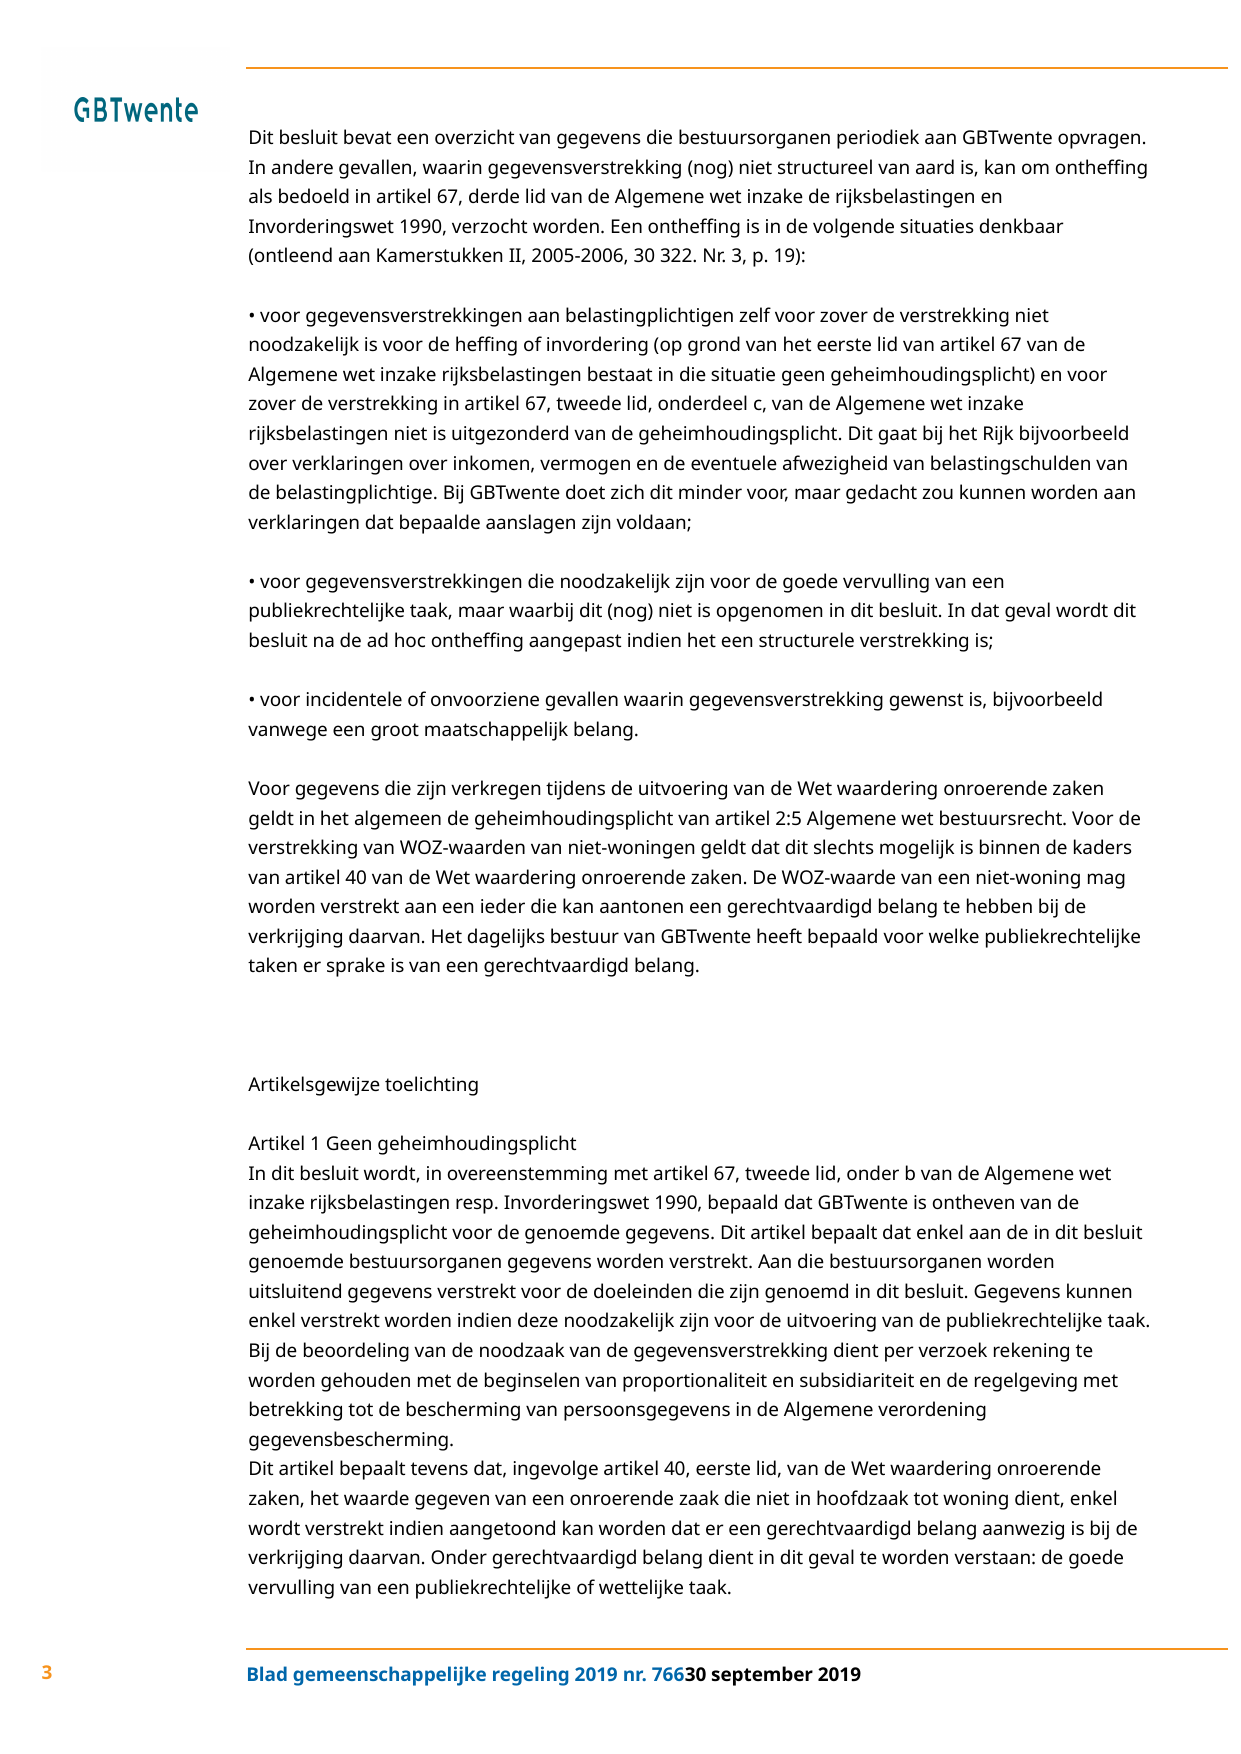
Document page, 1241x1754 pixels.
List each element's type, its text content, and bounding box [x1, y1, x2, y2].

text Artikelsgewijze toelichting [248, 1071, 1152, 1097]
text • voor incidentele of onvoorziene gevallen waarin gegevensverstrekking gewenst is, bijvoorbeeld vanwege een groot maatschappelijk belang. [248, 686, 1152, 742]
text Voor gegevens die zijn verkregen tijdens de uitvoering van de Wet waardering onroerende zaken geldt in het algemeen de geheimhoudingsplicht van artikel 2:5 Algemene wet bestuursrecht. Voor de verstrekking van WOZ-waarden van niet-woningen geldt dat dit slechts mogelijk is binnen de kaders van artikel 40 van de Wet waardering onroerende zaken. De WOZ-waarde van een niet-woning mag worden verstrekt aan een ieder die kan aantonen een gerechtvaardigd belang te hebben bij de verkrijging daarvan. Het dagelijks bestuur van GBTwente heeft bepaald voor welke publiekrechtelijke taken er sprake is van een gerechtvaardigd belang. [248, 775, 1152, 978]
text In andere gevallen, waarin gegevensverstrekking (nog) niet structureel van aard is, kan om ontheffing als bedoeld in artikel 67, derde lid van de Algemene wet inzake de rijksbelastingen en Invorderingswet 1990, verzocht worden. Een ontheffing is in de volgende situaties denkbaar (ontleend aan Kamerstukken II, 2005-2006, 30 322. Nr. 3, p. 19): [248, 154, 1152, 268]
text In dit besluit wordt, in overeenstemming met artikel 67, tweede lid, onder b van de Algemene wet inzake rijksbelastingen resp. Invorderingswet 1990, bepaald dat GBTwente is ontheven van de geheimhoudingsplicht voor de genoemde gegevens. Dit artikel bepaalt dat enkel aan de in dit besluit genoemde bestuursorganen gegevens worden verstrekt. Aan die bestuursorganen worden uitsluitend gegevens verstrekt voor de doeleinden die zijn genoemd in dit besluit. Gegevens kunnen enkel verstrekt worden indien deze noodzakelijk zijn voor de uitvoering van de publiekrechtelijke taak. Bij de beoordeling van de noodzaak van de gegevensverstrekking dient per verzoek rekening te worden gehouden met de beginselen van proportionaliteit en subsidiariteit en de regelgeving met betrekking tot de bescherming van persoonsgegevens in de Algemene verordening gegevensbescherming. [248, 1160, 1152, 1452]
text Dit artikel bepaalt tevens dat, ingevolge artikel 40, eerste lid, van de Wet waardering onroerende zaken, het waarde gegeven van een onroerende zaak die niet in hoofdzaak tot woning dient, enkel wordt verstrekt indien aangetoond kan worden dat er een gerechtvaardigd belang aanwezig is bij de verkrijging daarvan. Onder gerechtvaardigd belang dient in dit geval te worden verstaan: de goede vervulling van een publiekrechtelijke of wettelijke taak. [248, 1456, 1152, 1600]
picture [41, 47, 231, 172]
text • voor gegevensverstrekkingen aan belastingplichtigen zelf voor zover de verstrekking niet noodzakelijk is voor de heffing of invordering (op grond van het eerste lid van artikel 67 van de Algemene wet inzake rijksbelastingen bestaat in die situatie geen geheimhoudingsplicht) en voor zover de verstrekking in artikel 67, tweede lid, onderdeel c, van de Algemene wet inzake rijksbelastingen niet is uitgezonderd van de geheimhoudingsplicht. Dit gaat bij het Rijk bijvoorbeeld over verklaringen over inkomen, vermogen en de eventuele afwezigheid van belastingschulden van de belastingplichtige. Bij GBTwente doet zich dit minder voor, maar gedacht zou kunnen worden aan verklaringen dat bepaalde aanslagen zijn voldaan; [248, 302, 1152, 535]
text Artikel 1 Geen geheimhoudingsplicht [248, 1130, 1152, 1156]
text Dit besluit bevat een overzicht van gegevens die bestuursorganen periodiek aan GBTwente opvragen. [248, 124, 1152, 150]
text • voor gegevensverstrekkingen die noodzakelijk zijn voor de goede vervulling van een publiekrechtelijke taak, maar waarbij dit (nog) niet is opgenomen in dit besluit. In dat geval wordt dit besluit na de ad hoc ontheffing aangepast indien het een structurele verstrekking is; [248, 568, 1152, 653]
